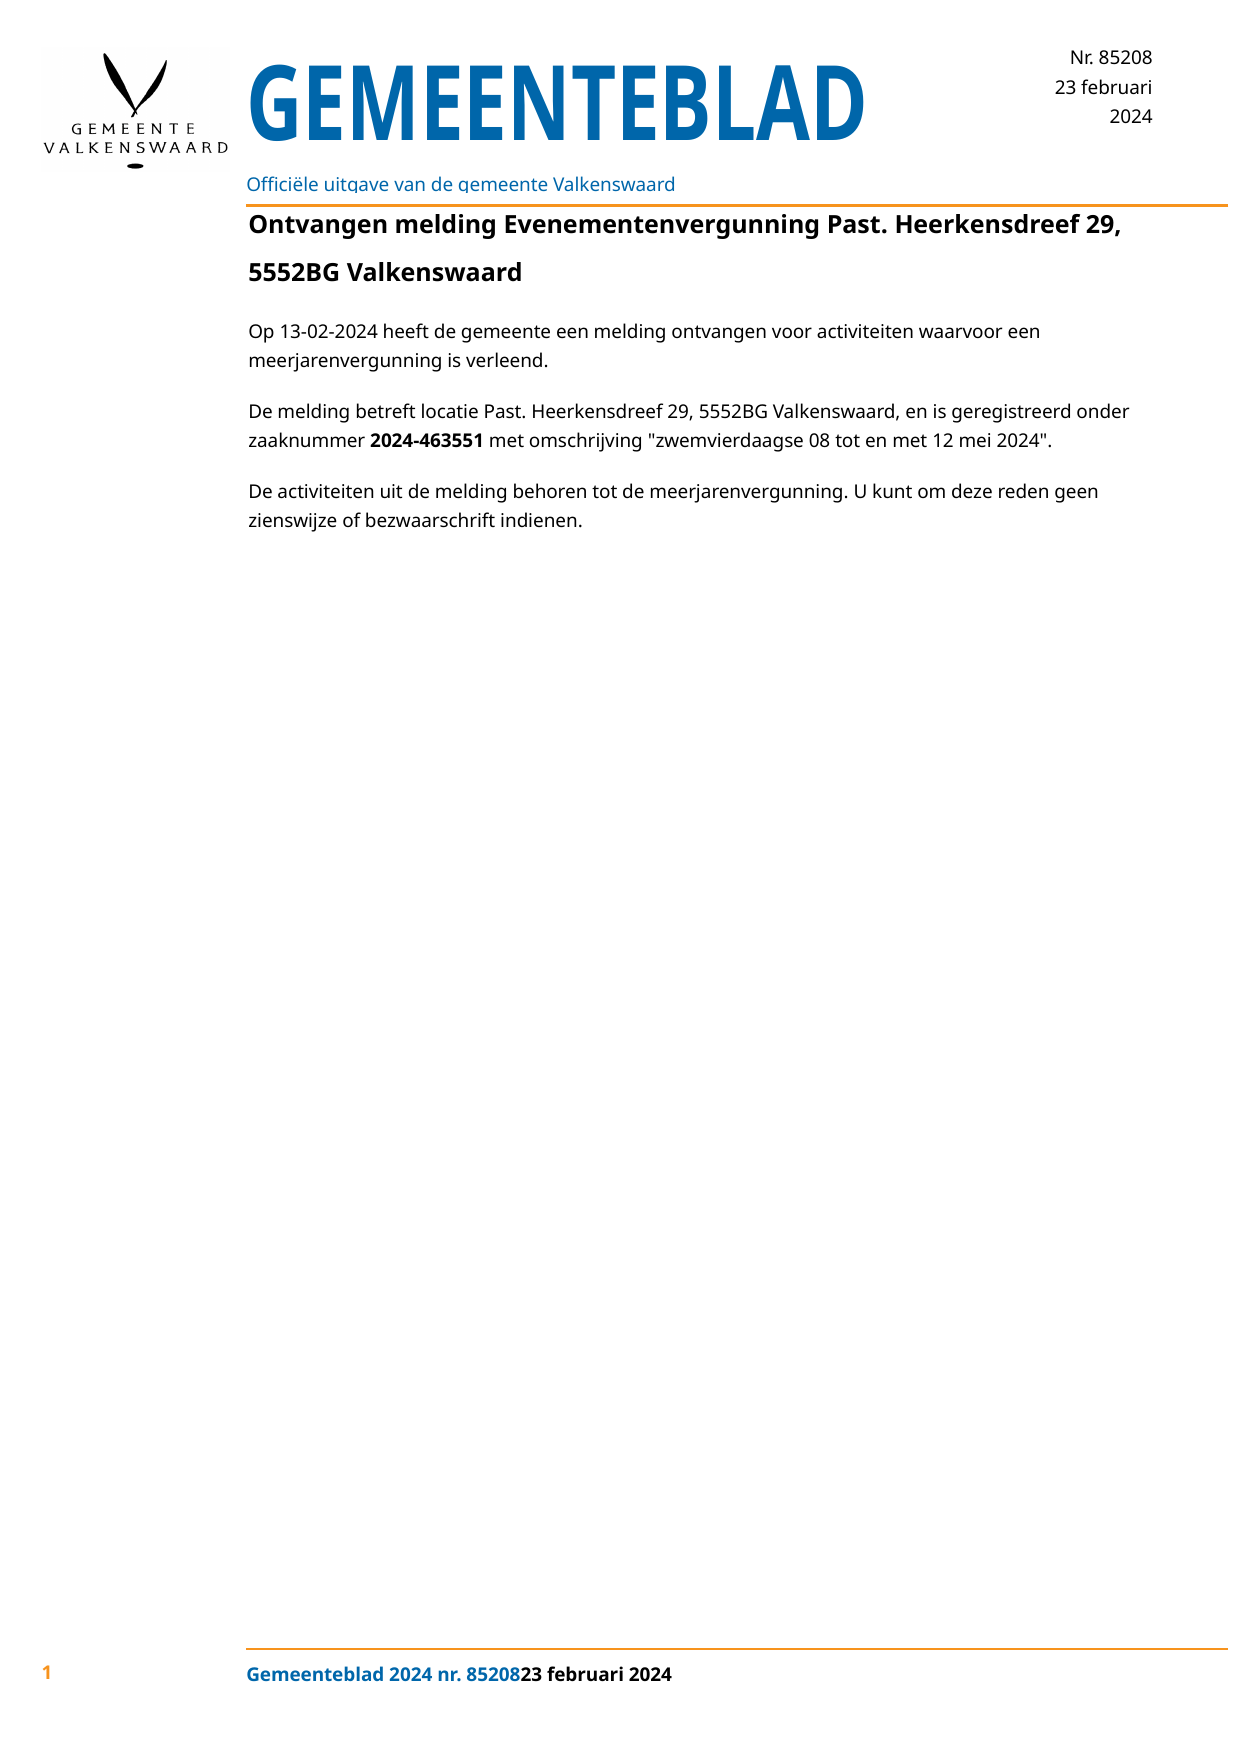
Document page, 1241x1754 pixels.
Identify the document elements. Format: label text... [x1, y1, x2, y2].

text Op 13-02-2024 heeft de gemeente een melding ontvangen voor activiteiten waarvoor een meerjarenvergunning is verleend. [248, 318, 1152, 373]
picture [41, 47, 231, 172]
text Ontvangen melding Evenementenvergunning Past. Heerkensdreef 29, 5552BG Valkenswaard [248, 207, 1152, 288]
text De melding betreft locatie Past. Heerkensdreef 29, 5552BG Valkenswaard, en is geregistreerd onder zaaknummer 2024-463551 met omschrijving "zwemvierdaagse 08 tot en met 12 mei 2024". [248, 398, 1152, 453]
text De activiteiten uit de melding behoren tot de meerjarenvergunning. U kunt om deze reden geen zienswijze of bezwaarschrift indienen. [248, 478, 1152, 533]
